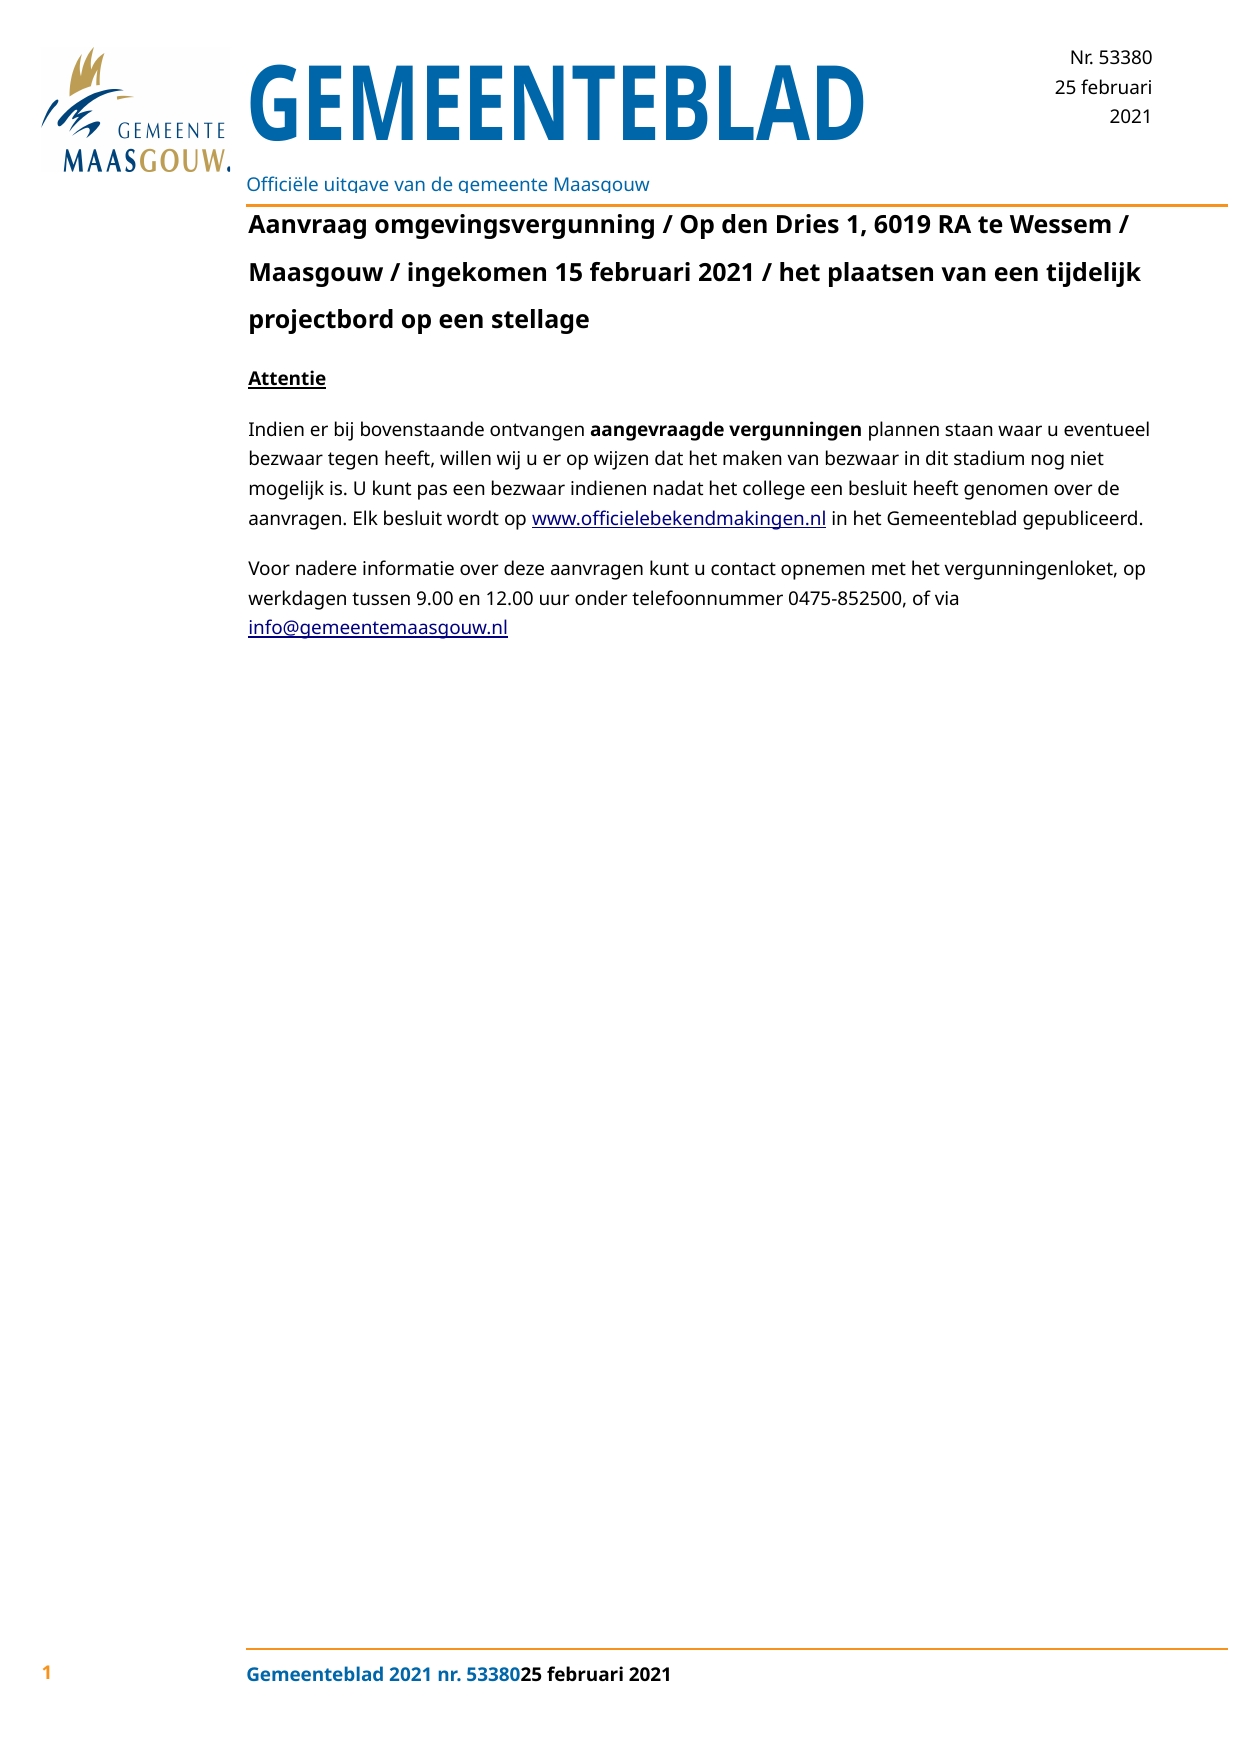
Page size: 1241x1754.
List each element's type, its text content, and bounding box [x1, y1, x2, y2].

picture [41, 47, 231, 172]
text Attentie [248, 366, 1152, 391]
text Indien er bij bovenstaande ontvangen aangevraagde vergunningen plannen staan waar u eventueel bezwaar tegen heeft, willen wij u er op wijzen dat het maken van bezwaar in dit stadium nog niet mogelijk is. U kunt pas een bezwaar indienen nadat het college een besluit heeft genomen over de aanvragen. Elk besluit wordt op www.officielebekendmakingen.nl in het Gemeenteblad gepubliceerd. [248, 416, 1152, 530]
text Voor nadere informatie over deze aanvragen kunt u contact opnemen met het vergunningenloket, op werkdagen tussen 9.00 en 12.00 uur onder telefoonnummer 0475-852500, of via info@gemeentemaasgouw.nl [248, 555, 1152, 640]
text Aanvraag omgevingsvergunning / Op den Dries 1, 6019 RA te Wessem / Maasgouw / ingekomen 15 februari 2021 / het plaatsen van een tijdelijk projectbord op een stellage [248, 207, 1152, 336]
